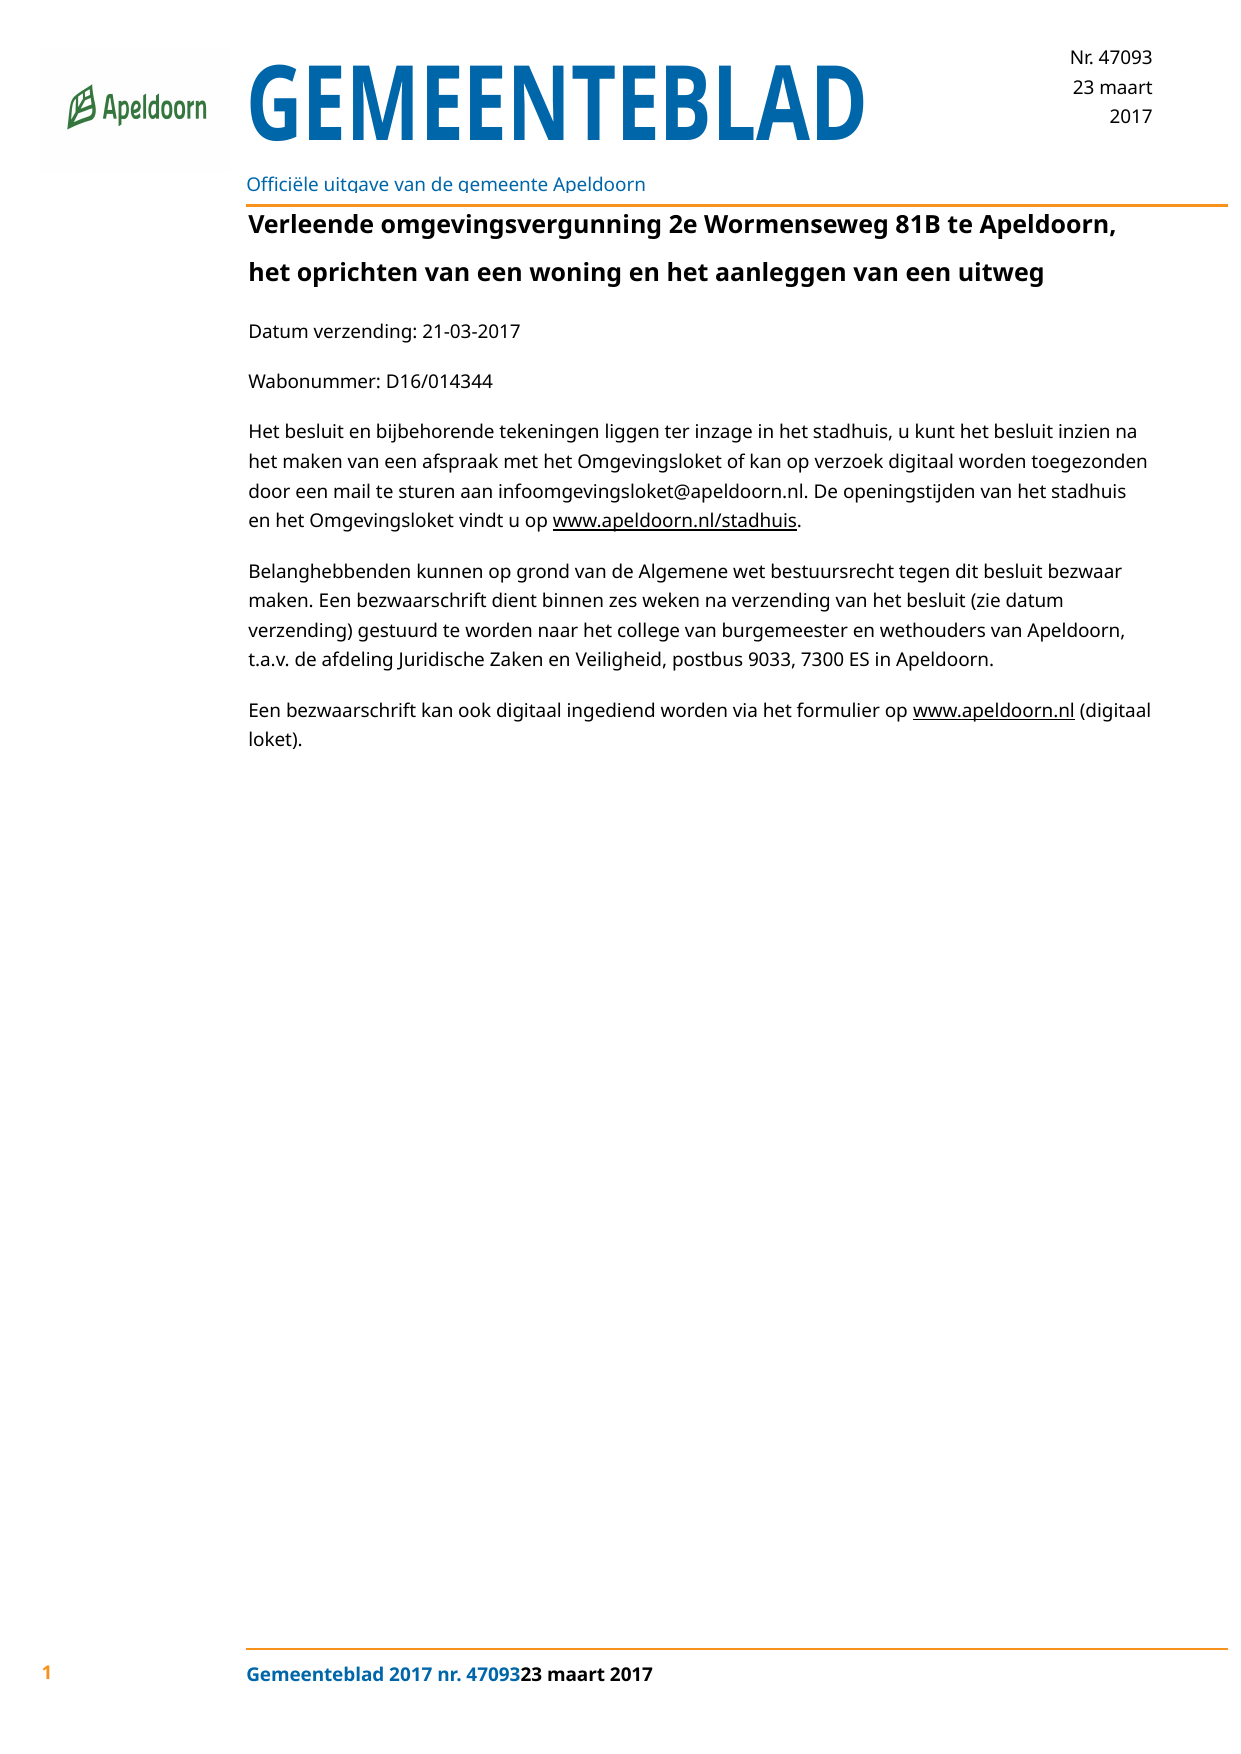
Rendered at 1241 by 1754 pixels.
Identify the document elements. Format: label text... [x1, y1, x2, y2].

picture [41, 47, 231, 172]
text Wabonummer: D16/014344 [248, 368, 1152, 394]
text Belanghebbenden kunnen op grond van de Algemene wet bestuursrecht tegen dit besluit bezwaar maken. Een bezwaarschrift dient binnen zes weken na verzending van het besluit (zie datum verzending) gestuurd te worden naar het college van burgemeester en wethouders van Apeldoorn, t.a.v. de afdeling Juridische Zaken en Veiligheid, postbus 9033, 7300 ES in Apeldoorn. [248, 558, 1152, 672]
text Verleende omgevingsvergunning 2e Wormenseweg 81B te Apeldoorn, het oprichten van een woning en het aanleggen van een uitweg [248, 207, 1152, 288]
text Datum verzending: 21-03-2017 [248, 318, 1152, 344]
text Een bezwaarschrift kan ook digitaal ingediend worden via het formulier op www.apeldoorn.nl (digitaal loket). [248, 697, 1152, 752]
text Het besluit en bijbehorende tekeningen liggen ter inzage in het stadhuis, u kunt het besluit inzien na het maken van een afspraak met het Omgevingsloket of kan op verzoek digitaal worden toegezonden door een mail te sturen aan infoomgevingsloket@apeldoorn.nl. De openingstijden van het stadhuis en het Omgevingsloket vindt u op www.apeldoorn.nl/stadhuis. [248, 419, 1152, 533]
